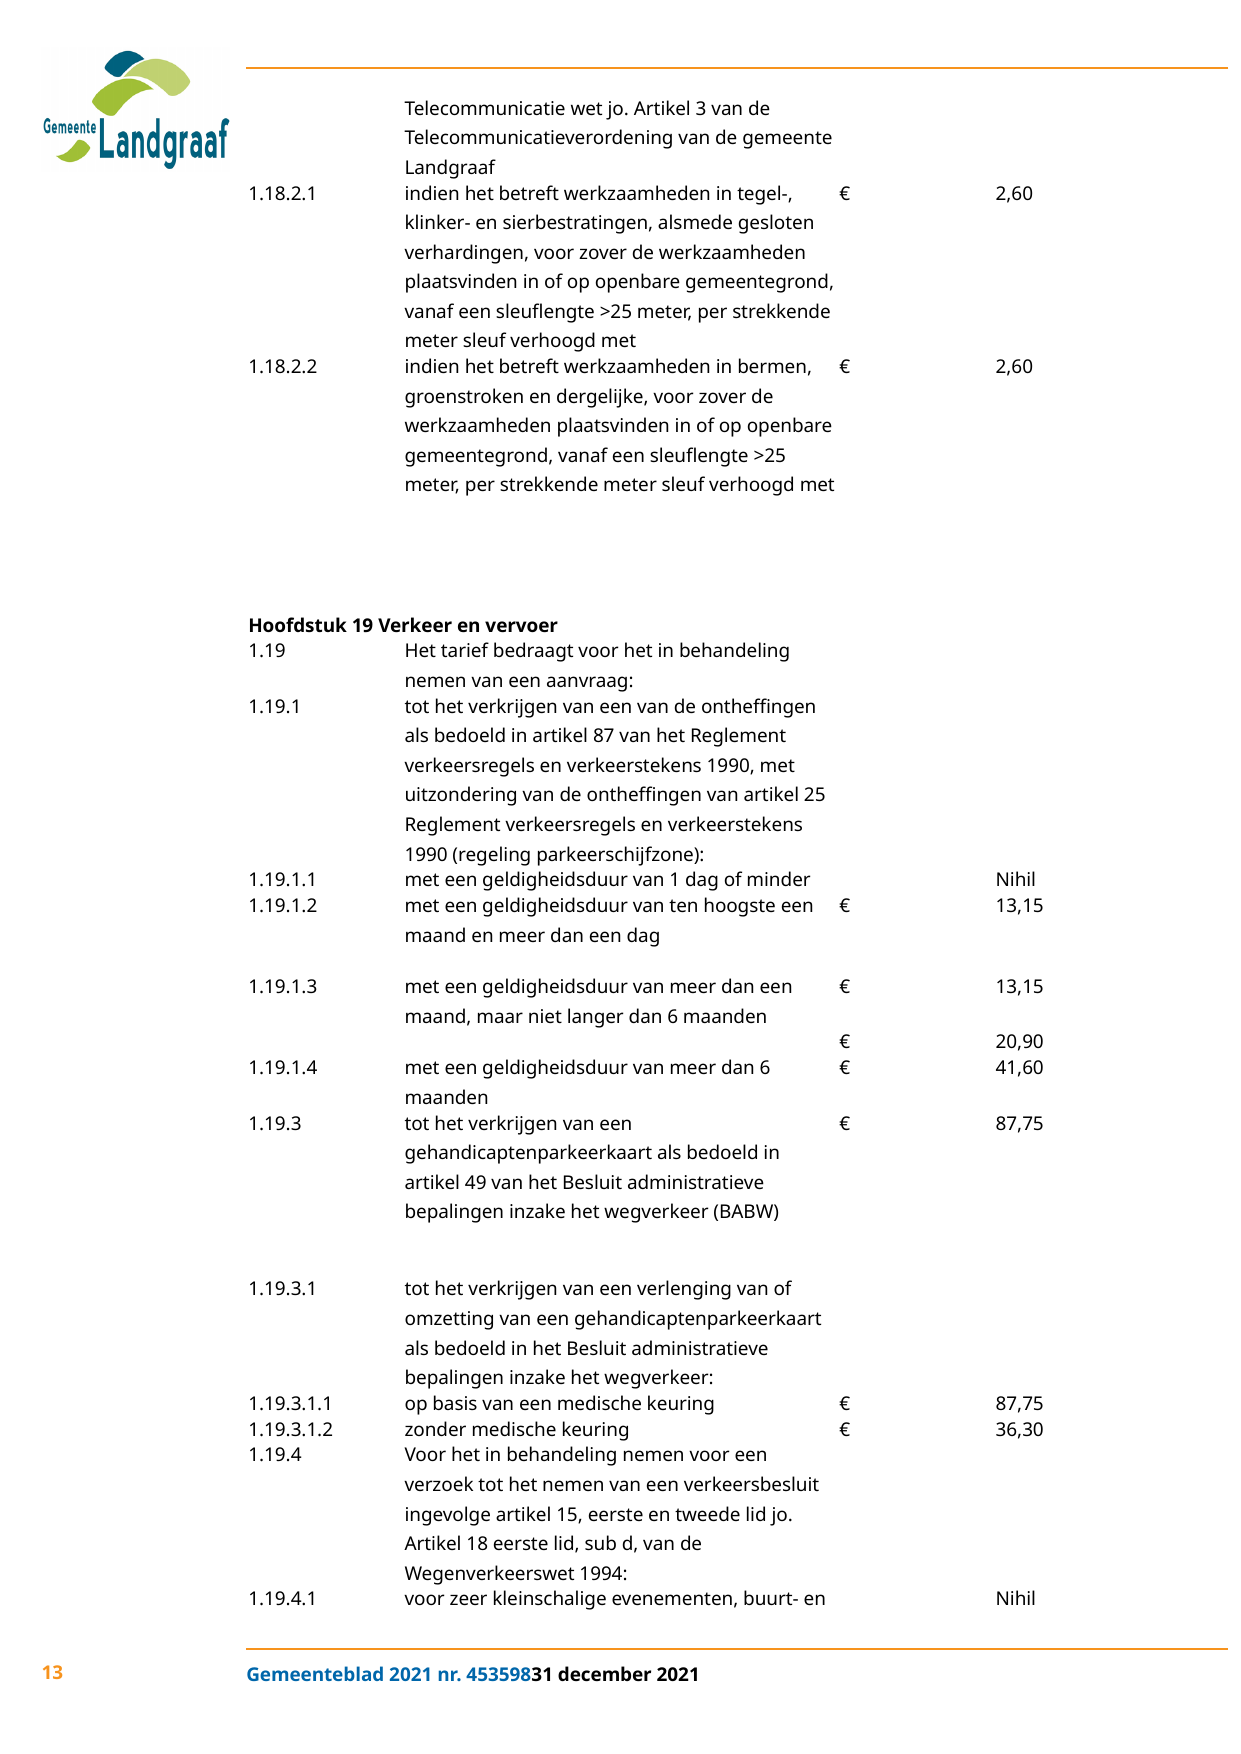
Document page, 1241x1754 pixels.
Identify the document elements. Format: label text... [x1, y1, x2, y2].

table_cell 1.19.3.1.1 [248, 1390, 404, 1416]
table_cell zonder medische keuring [404, 1416, 839, 1442]
table_cell [404, 1224, 839, 1250]
table_cell [995, 638, 1152, 693]
table_cell [404, 948, 839, 973]
table_cell 1.19.1.2 [248, 892, 404, 948]
table_cell [995, 1224, 1152, 1250]
table_cell indien het betreft werkzaamheden in tegel-, klinker- en sierbestratingen, alsmede gesloten verhardingen, voor zover de werkzaamheden plaatsvinden in of op openbare gemeentegrond, vanaf een sleuflengte >25 meter, per strekkende meter sleuf verhoogd met [404, 180, 839, 353]
table_cell [995, 1250, 1152, 1276]
table_cell Nihil [995, 1586, 1152, 1611]
table_cell 13,15 [995, 892, 1152, 948]
table_cell [839, 867, 995, 892]
table_cell € [839, 1029, 995, 1054]
table_cell 1.19.1.4 [248, 1054, 404, 1110]
picture [41, 47, 231, 172]
table_cell [839, 1224, 995, 1250]
table_cell [995, 948, 1152, 973]
table_cell [839, 1586, 995, 1611]
table_cell Telecommunicatie wet jo. Artikel 3 van de Telecommunicatieverordening van de gemeente Landgraaf [404, 95, 839, 180]
table_cell [839, 1442, 995, 1586]
table_cell [839, 948, 995, 973]
table_cell 1.19.4 [248, 1442, 404, 1586]
table_cell [248, 1250, 404, 1276]
table_cell [839, 638, 995, 693]
table_cell [248, 1224, 404, 1250]
table_cell Voor het in behandeling nemen voor een verzoek tot het nemen van een verkeersbesluit ingevolge artikel 15, eerste en tweede lid jo. Artikel 18 eerste lid, sub d, van de Wegenverkeerswet 1994: [404, 1442, 839, 1586]
table_cell 1.18.2.2 [248, 353, 404, 497]
table_cell indien het betreft werkzaamheden in bermen, groenstroken en dergelijke, voor zover de werkzaamheden plaatsvinden in of op openbare gemeentegrond, vanaf een sleuflengte >25 meter, per strekkende meter sleuf verhoogd met [404, 353, 839, 497]
table_cell [839, 1250, 995, 1276]
table_cell op basis van een medische keuring [404, 1390, 839, 1416]
table_cell € [839, 180, 995, 353]
table_cell 1.19.1.1 [248, 867, 404, 892]
table_cell [839, 95, 995, 180]
table_cell tot het verkrijgen van een verlenging van of omzetting van een gehandicaptenparkeerkaart als bedoeld in het Besluit administratieve bepalingen inzake het wegverkeer: [404, 1276, 839, 1390]
table_cell 1.19.3 [248, 1110, 404, 1224]
table_cell 87,75 [995, 1110, 1152, 1224]
table_cell € [839, 353, 995, 497]
table_cell 1.19.3.1.2 [248, 1416, 404, 1442]
table_cell [839, 612, 995, 638]
table_cell [248, 95, 404, 180]
table_cell Het tarief bedraagt voor het in behandeling nemen van een aanvraag: [404, 638, 839, 693]
table_cell [839, 498, 995, 612]
table_cell [839, 1276, 995, 1390]
table_cell 1.19.1 [248, 693, 404, 867]
table_cell [248, 498, 839, 612]
table_cell [995, 1276, 1152, 1390]
table_cell 1.19.4.1 [248, 1586, 404, 1611]
table_cell 13,15 [995, 973, 1152, 1029]
table_cell [839, 693, 995, 867]
table_cell € [839, 1416, 995, 1442]
table_cell tot het verkrijgen van een gehandicaptenparkeerkaart als bedoeld in artikel 49 van het Besluit administratieve bepalingen inzake het wegverkeer (BABW) [404, 1110, 839, 1224]
table_cell 1.19.1.3 [248, 973, 404, 1029]
table_cell [248, 948, 404, 973]
table_cell [995, 1442, 1152, 1586]
table_cell met een geldigheidsduur van 1 dag of minder [404, 867, 839, 892]
table_cell 87,75 [995, 1390, 1152, 1416]
table_cell 1.19 [248, 638, 404, 693]
table_cell [404, 1250, 839, 1276]
table_cell € [839, 1390, 995, 1416]
table_cell € [839, 1054, 995, 1110]
table_cell Nihil [995, 867, 1152, 892]
table_cell [995, 95, 1152, 180]
table_cell [995, 693, 1152, 867]
table_cell € [839, 892, 995, 948]
table_cell met een geldigheidsduur van meer dan 6 maanden [404, 1054, 839, 1110]
table_cell Hoofdstuk 19 Verkeer en vervoer [248, 612, 839, 638]
table_cell tot het verkrijgen van een van de ontheffingen als bedoeld in artikel 87 van het Reglement verkeersregels en verkeerstekens 1990, met uitzondering van de ontheffingen van artikel 25 Reglement verkeersregels en verkeerstekens 1990 (regeling parkeerschijfzone): [404, 693, 839, 867]
table_cell met een geldigheidsduur van meer dan een maand, maar niet langer dan 6 maanden [404, 973, 839, 1029]
table_cell [404, 1029, 839, 1054]
table_cell met een geldigheidsduur van ten hoogste een maand en meer dan een dag [404, 892, 839, 948]
table_cell 36,30 [995, 1416, 1152, 1442]
table_cell 41,60 [995, 1054, 1152, 1110]
table_cell 2,60 [995, 353, 1152, 497]
table_cell 1.19.3.1 [248, 1276, 404, 1390]
table_cell [995, 498, 1152, 612]
table_cell voor zeer kleinschalige evenementen, buurt- en [404, 1586, 839, 1611]
table_cell [248, 1029, 404, 1054]
table_cell € [839, 1110, 995, 1224]
table_cell 20,90 [995, 1029, 1152, 1054]
table_cell 1.18.2.1 [248, 180, 404, 353]
table_cell € [839, 973, 995, 1029]
table_cell 2,60 [995, 180, 1152, 353]
table_cell [995, 612, 1152, 638]
